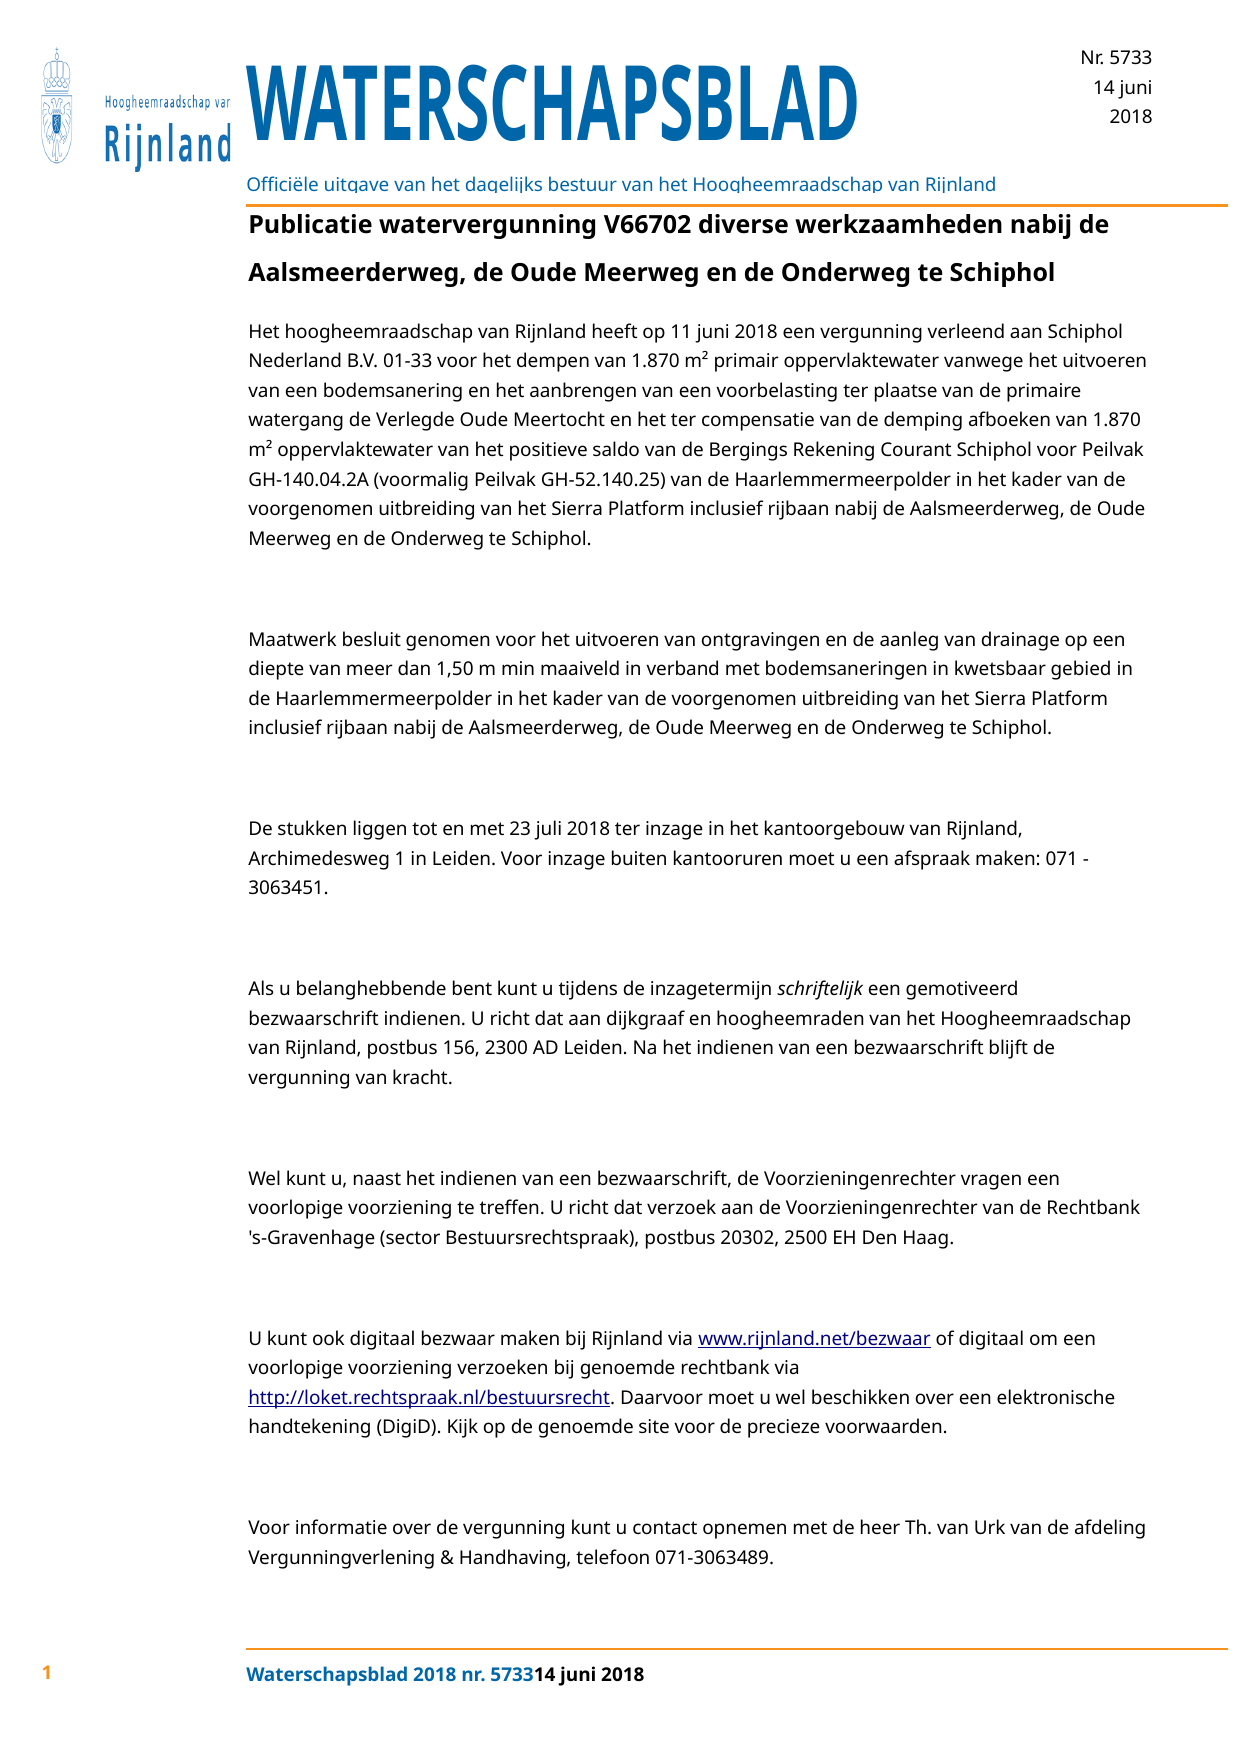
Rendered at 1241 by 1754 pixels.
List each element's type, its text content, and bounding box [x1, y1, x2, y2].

text Publicatie watervergunning V66702 diverse werkzaamheden nabij de Aalsmeerderweg, de Oude Meerweg en de Onderweg te Schiphol [248, 207, 1152, 288]
text Wel kunt u, naast het indienen van een bezwaarschrift, de Voorzieningenrechter vragen een voorlopige voorziening te treffen. U richt dat verzoek aan de Voorzieningenrechter van de Rechtbank 's-Gravenhage (sector Bestuursrechtspraak), postbus 20302, 2500 EH Den Haag. [248, 1165, 1152, 1250]
picture [41, 47, 231, 172]
text Als u belanghebbende bent kunt u tijdens de inzagetermijn schriftelijk een gemotiveerd bezwaarschrift indienen. U richt dat aan dijkgraaf en hoogheemraden van het Hoogheemraadschap van Rijnland, postbus 156, 2300 AD Leiden. Na het indienen van een bezwaarschrift blijft de vergunning van kracht. [248, 975, 1152, 1090]
text Maatwerk besluit genomen voor het uitvoeren van ontgravingen en de aanleg van drainage op een diepte van meer dan 1,50 m min maaiveld in verband met bodemsaneringen in kwetsbaar gebied in de Haarlemmermeerpolder in het kader van de voorgenomen uitbreiding van het Sierra Platform inclusief rijbaan nabij de Aalsmeerderweg, de Oude Meerweg en de Onderweg te Schiphol. [248, 626, 1152, 740]
text Voor informatie over de vergunning kunt u contact opnemen met de heer Th. van Urk van de afdeling Vergunningverlening & Handhaving, telefoon 071-3063489. [248, 1514, 1152, 1570]
text U kunt ook digitaal bezwaar maken bij Rijnland via www.rijnland.net/bezwaar of digitaal om een voorlopige voorziening verzoeken bij genoemde rechtbank via http://loket.rechtspraak.nl/bestuursrecht. Daarvoor moet u wel beschikken over een elektronische handtekening (DigiD). Kijk op de genoemde site voor de precieze voorwaarden. [248, 1325, 1152, 1439]
text Het hoogheemraadschap van Rijnland heeft op 11 juni 2018 een vergunning verleend aan Schiphol Nederland B.V. 01-33 voor het dempen van 1.870 m² primair oppervlaktewater vanwege het uitvoeren van een bodemsanering en het aanbrengen van een voorbelasting ter plaatse van de primaire watergang de Verlegde Oude Meertocht en het ter compensatie van de demping afboeken van 1.870 m² oppervlaktewater van het positieve saldo van de Bergings Rekening Courant Schiphol voor Peilvak GH-140.04.2A (voormalig Peilvak GH-52.140.25) van de Haarlemmermeerpolder in het kader van de voorgenomen uitbreiding van het Sierra Platform inclusief rijbaan nabij de Aalsmeerderweg, de Oude Meerweg en de Onderweg te Schiphol. [248, 318, 1152, 551]
text De stukken liggen tot en met 23 juli 2018 ter inzage in het kantoorgebouw van Rijnland, Archimedesweg 1 in Leiden. Voor inzage buiten kantooruren moet u een afspraak maken: 071 - 3063451. [248, 815, 1152, 900]
